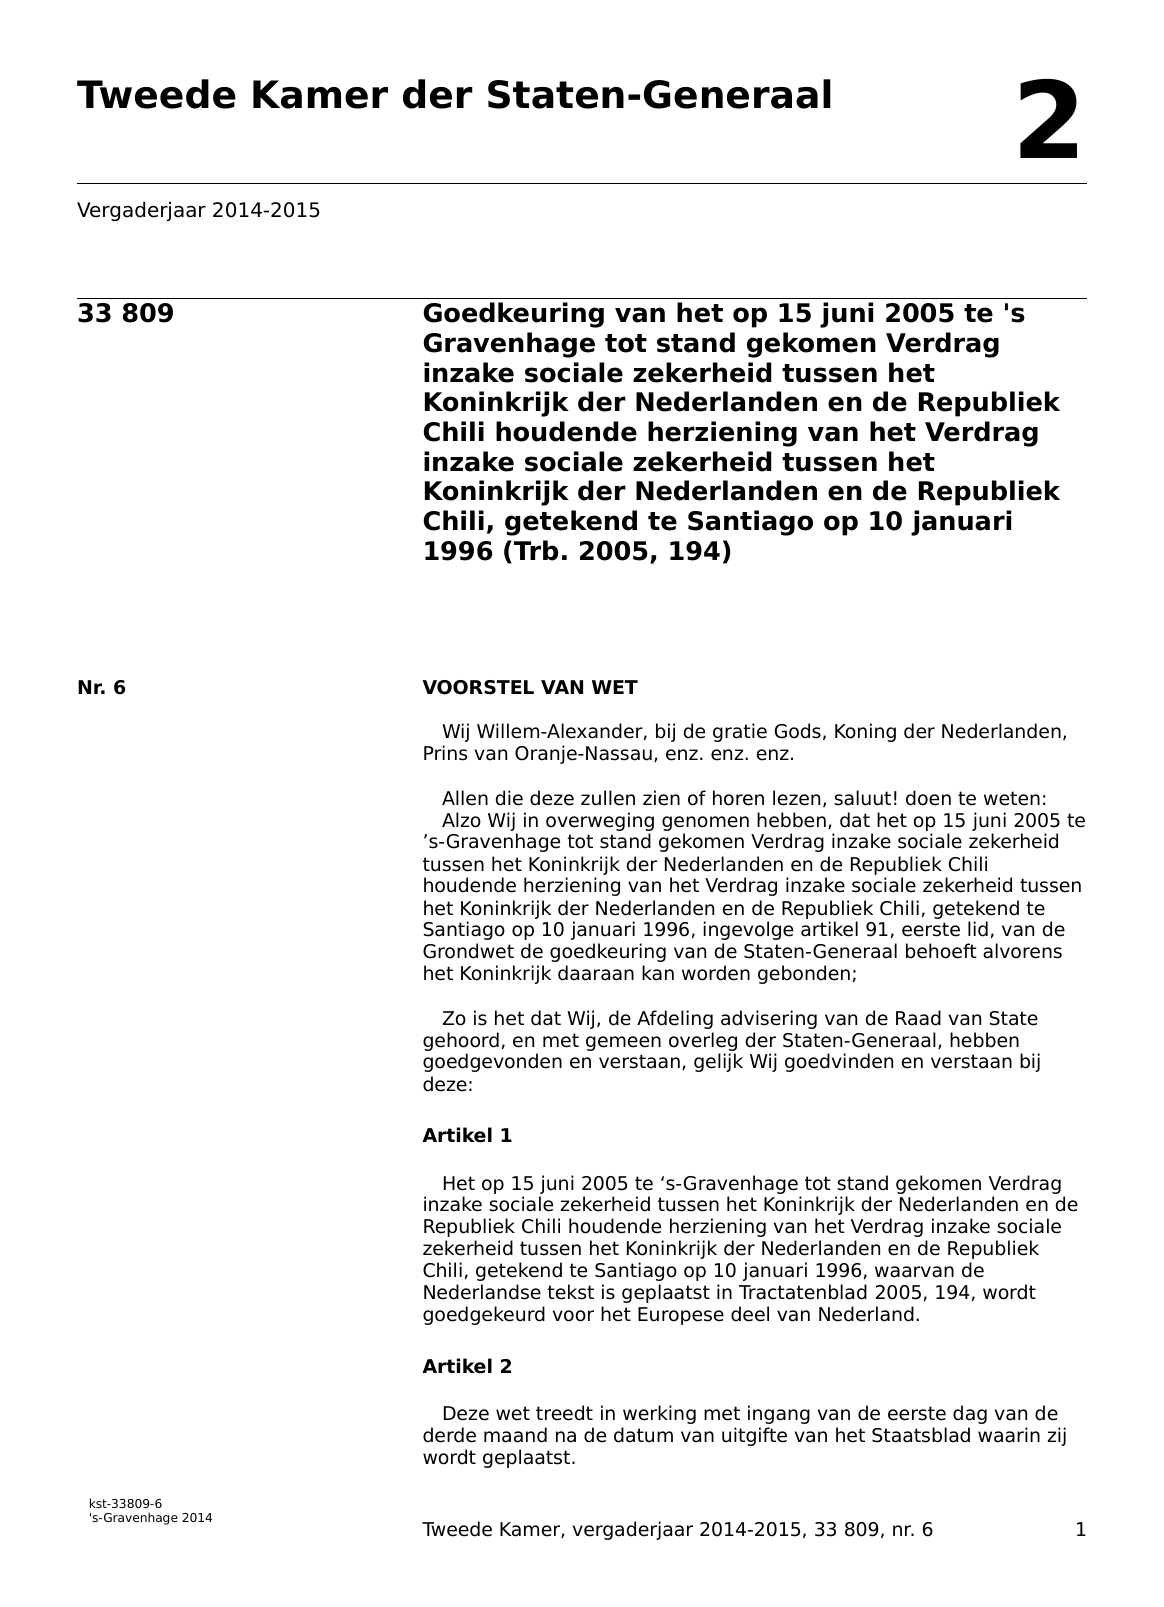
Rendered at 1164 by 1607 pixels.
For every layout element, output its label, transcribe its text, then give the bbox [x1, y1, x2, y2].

table_header Tweede Kamer der Staten-Generaal [77, 59, 886, 183]
text Zo is het dat Wij, de Afdeling advisering van de Raad van State gehoord, en met gemeen overleg der Staten-Generaal, hebben goedgevonden en verstaan, gelijk Wij goedvinden en verstaan bij deze: [422, 1007, 1087, 1095]
text kst-33809-6 [88, 1497, 323, 1511]
text Het op 15 juni 2005 te ‘s-Gravenhage tot stand gekomen Verdrag inzake sociale zekerheid tussen het Koninkrijk der Nederlanden en de Republiek Chili houdende herziening van het Verdrag inzake sociale zekerheid tussen het Koninkrijk der Nederlanden en de Republiek Chili, getekend te Santiago op 10 januari 1996, waarvan de Nederlandse tekst is geplaatst in Tractatenblad 2005, 194, wordt goedgekeurd voor het Europese deel van Nederland. [422, 1172, 1087, 1326]
text Deze wet treedt in werking met ingang van de eerste dag van de derde maand na de datum van uitgifte van het Staatsblad waarin zij wordt geplaatst. [422, 1403, 1087, 1469]
table_cell Vergaderjaar 2014-2015 [77, 184, 1087, 298]
text Allen die deze zullen zien of horen lezen, saluut! doen te weten: [422, 787, 1087, 809]
subtitle 33 809 Goedkeuring van het op 15 juni 2005 te 's Gravenhage tot stand gekomen Verdrag inzake sociale zekerheid tussen het Koninkrijk der Nederlanden en de Republiek Chili houdende herziening van het Verdrag inzake sociale zekerheid tussen het Koninkrijk der Nederlanden en de Republiek Chili, getekend te Santiago op 10 januari 1996 (Trb. 2005, 194) [77, 299, 1087, 566]
text 's-Gravenhage 2014 [88, 1511, 323, 1525]
subtitle Artikel 2 [422, 1356, 1087, 1378]
subtitle Nr. 6 VOORSTEL VAN WET [77, 677, 1087, 699]
text Wij Willem-Alexander, bij de gratie Gods, Koning der Nederlanden, Prins van Oranje-Nassau, enz. enz. enz. [422, 721, 1087, 765]
subtitle Artikel 1 [422, 1125, 1087, 1147]
text Alzo Wij in overweging genomen hebben, dat het op 15 juni 2005 te ’s-Gravenhage tot stand gekomen Verdrag inzake sociale zekerheid tussen het Koninkrijk der Nederlanden en de Republiek Chili houdende herziening van het Verdrag inzake sociale zekerheid tussen het Koninkrijk der Nederlanden en de Republiek Chili, getekend te Santiago op 10 januari 1996, ingevolge artikel 91, eerste lid, van de Grondwet de goedkeuring van de Staten-Generaal behoeft alvorens het Koninkrijk daaraan kan worden gebonden; [422, 809, 1087, 985]
table_header 2 [886, 59, 1087, 183]
